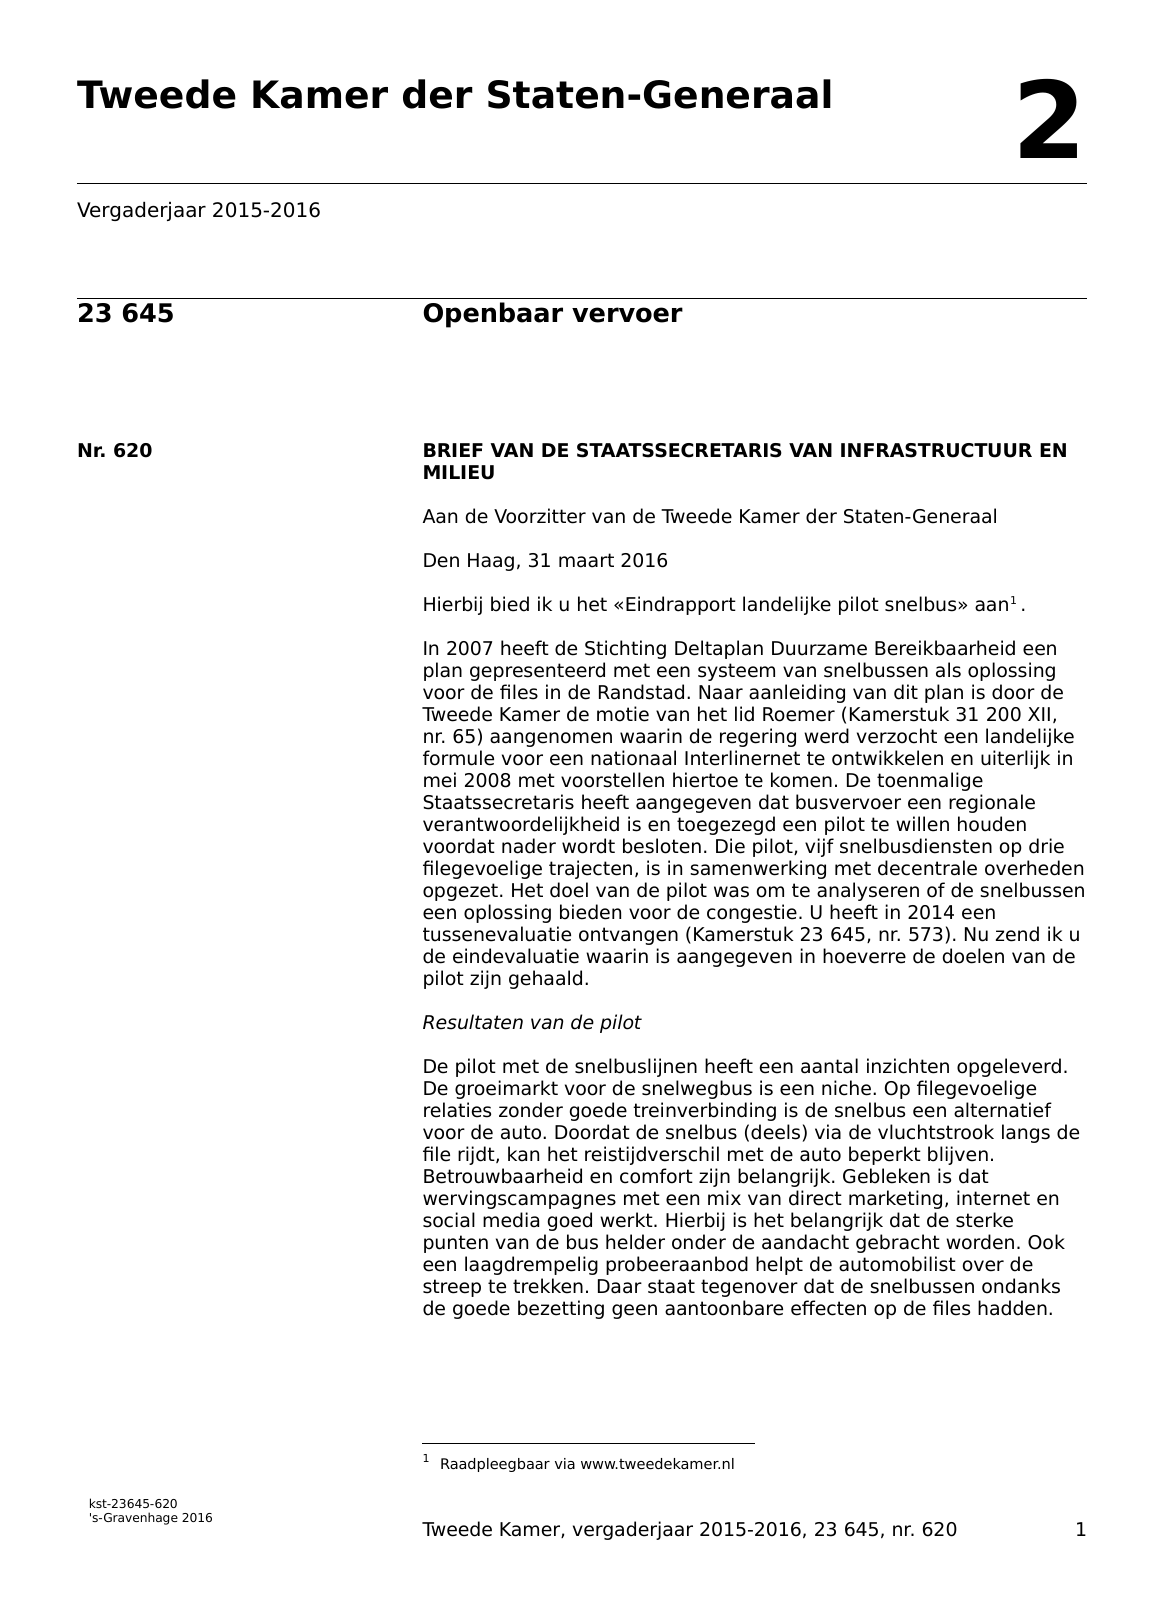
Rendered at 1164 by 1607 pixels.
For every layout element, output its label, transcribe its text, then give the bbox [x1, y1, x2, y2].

text In 2007 heeft de Stichting Deltaplan Duurzame Bereikbaarheid een plan gepresenteerd met een systeem van snelbussen als oplossing voor de files in de Randstad. Naar aanleiding van dit plan is door de Tweede Kamer de motie van het lid Roemer (Kamerstuk 31 200 XII, nr. 65) aangenomen waarin de regering werd verzocht een landelijke formule voor een nationaal Interlinernet te ontwikkelen en uiterlijk in mei 2008 met voorstellen hiertoe te komen. De toenmalige Staatssecretaris heeft aangegeven dat busvervoer een regionale verantwoordelijkheid is en toegezegd een pilot te willen houden voordat nader wordt besloten. Die pilot, vijf snelbusdiensten op drie filegevoelige trajecten, is in samenwerking met decentrale overheden opgezet. Het doel van de pilot was om te analyseren of de snelbussen een oplossing bieden voor de congestie. U heeft in 2014 een tussenevaluatie ontvangen (Kamerstuk 23 645, nr. 573). Nu zend ik u de eindevaluatie waarin is aangegeven in hoeverre de doelen van de pilot zijn gehaald. [422, 638, 1087, 990]
text Den Haag, 31 maart 2016 [422, 550, 1087, 572]
text De pilot met de snelbuslijnen heeft een aantal inzichten opgeleverd. De groeimarkt voor de snelwegbus is een niche. Op filegevoelige relaties zonder goede treinverbinding is de snelbus een alternatief voor de auto. Doordat de snelbus (deels) via de vluchtstrook langs de file rijdt, kan het reistijdverschil met de auto beperkt blijven. Betrouwbaarheid en comfort zijn belangrijk. Gebleken is dat wervingscampagnes met een mix van direct marketing, internet en social media goed werkt. Hierbij is het belangrijk dat de sterke punten van de bus helder onder de aandacht gebracht worden. Ook een laagdrempelig probeeraanbod helpt de automobilist over de streep te trekken. Daar staat tegenover dat de snelbussen ondanks de goede bezetting geen aantoonbare effecten op de files hadden. [422, 1056, 1087, 1320]
table_header Tweede Kamer der Staten-Generaal [77, 59, 886, 183]
text Aan de Voorzitter van de Tweede Kamer der Staten-Generaal [422, 506, 1087, 528]
text Raadpleegbaar via www.tweedekamer.nl [422, 1452, 1087, 1474]
table_cell Vergaderjaar 2015-2016 [77, 184, 1087, 298]
subtitle Nr. 620 BRIEF VAN DE STAATSSECRETARIS VAN INFRASTRUCTUUR EN MILIEU [77, 440, 1087, 484]
text 's-Gravenhage 2016 [88, 1511, 323, 1525]
text kst-23645-620 [88, 1497, 323, 1511]
subtitle 23 645 Openbaar vervoer [77, 299, 1087, 329]
text Hierbij bied ik u het «Eindrapport landelijke pilot snelbus» aan. [422, 594, 1087, 616]
subtitle Resultaten van de pilot [422, 1012, 1087, 1034]
table_header 2 [886, 59, 1087, 183]
